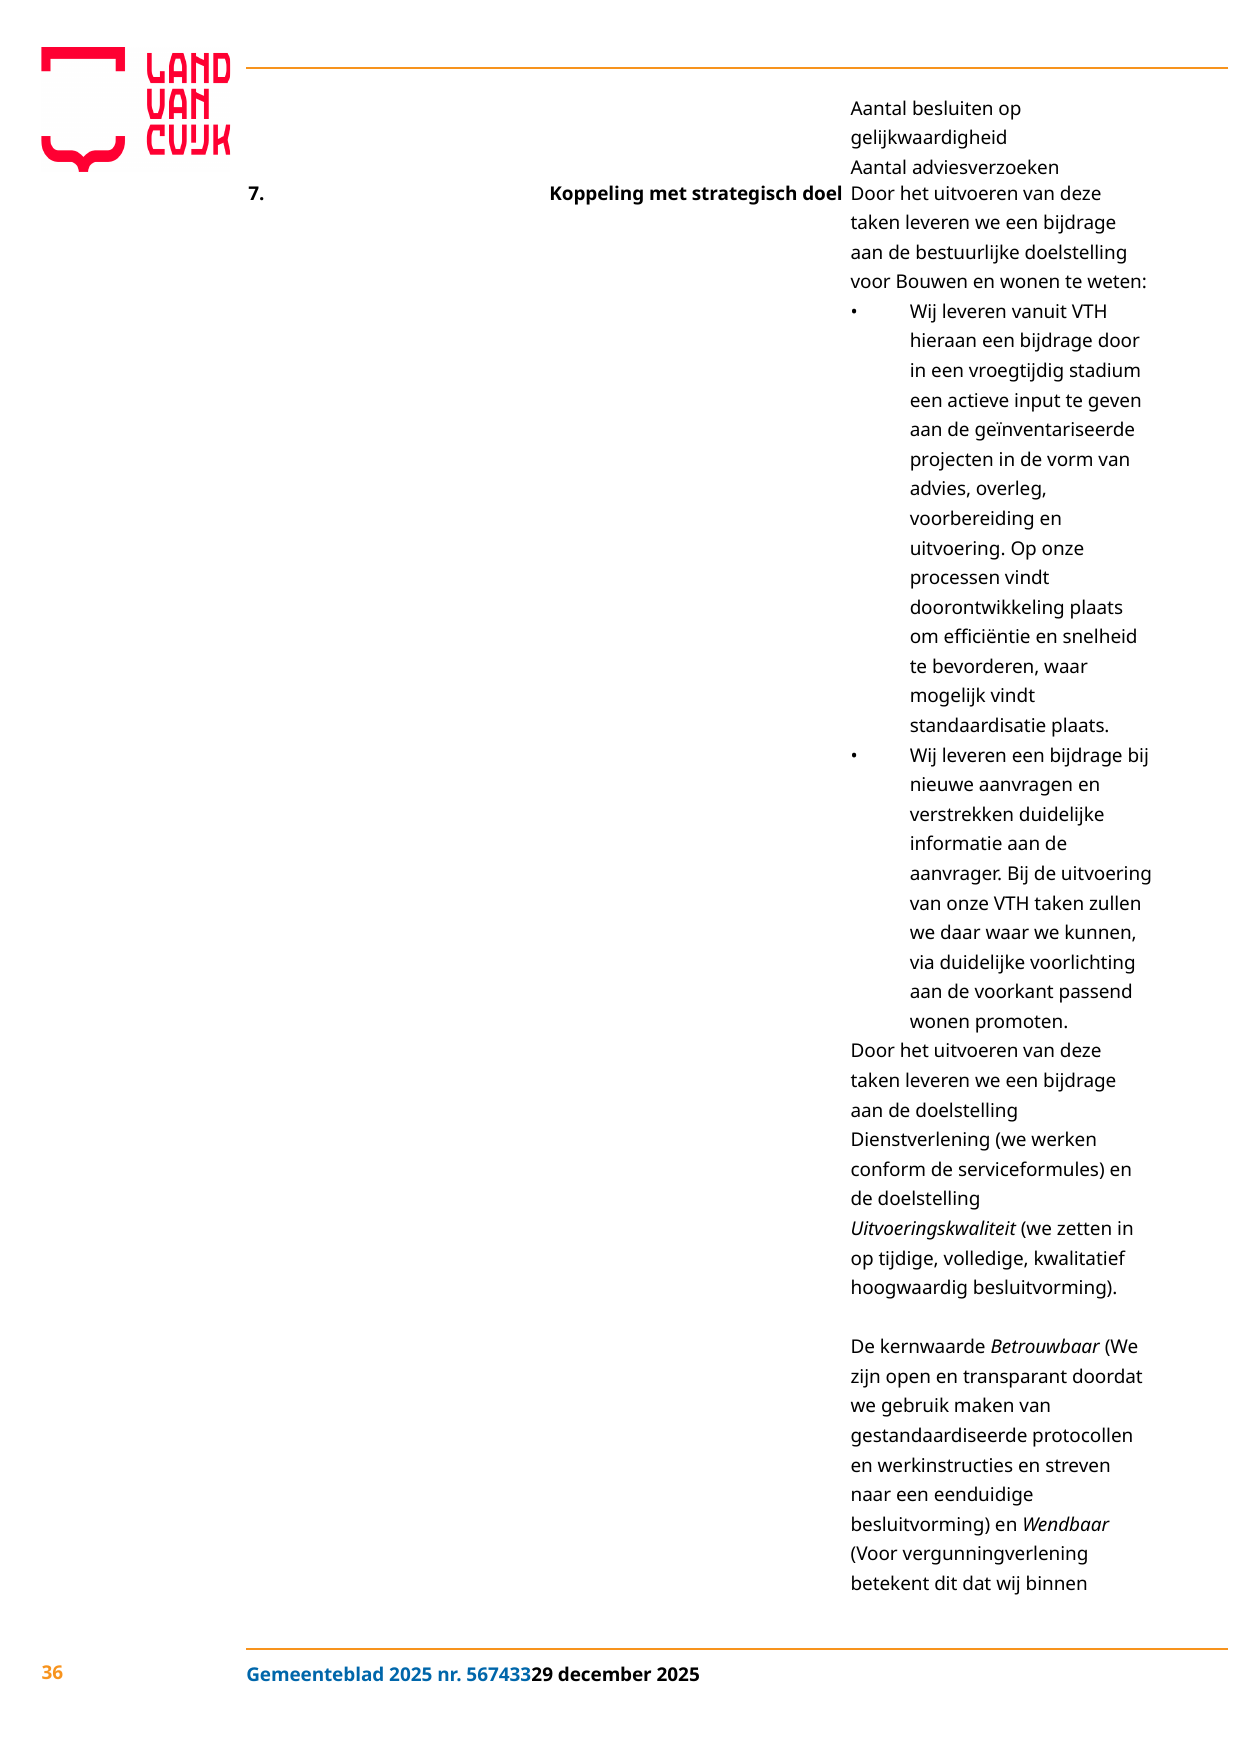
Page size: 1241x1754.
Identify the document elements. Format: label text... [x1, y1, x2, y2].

table_cell [248, 95, 549, 180]
table_cell Koppeling met strategisch doel [549, 180, 850, 1596]
table_cell [549, 95, 850, 180]
picture [41, 47, 231, 172]
table_cell 7. [248, 180, 549, 1596]
table_cell Door het uitvoeren van deze taken leveren we een bijdrage aan de bestuurlijke doelstelling voor Bouwen en wonen te weten: Wij leveren vanuit VTH hieraan een bijdrage door in een vroegtijdig stadium een actieve input te geven aan de geïnventariseerde projecten in de vorm van advies, overleg, voorbereiding en uitvoering. Op onze processen vindt doorontwikkeling plaats om efficiëntie en snelheid te bevorderen, waar mogelijk vindt standaardisatie plaats. Wij leveren een bijdrage bij nieuwe aanvragen en verstrekken duidelijke informatie aan de aanvrager. Bij de uitvoering van onze VTH taken zullen we daar waar we kunnen, via duidelijke voorlichting aan de voorkant passend wonen promoten. Door het uitvoeren van deze taken leveren we een bijdrage aan de doelstelling Dienstverlening (we werken conform de serviceformules) en de doelstelling Uitvoeringskwaliteit (we zetten in op tijdige, volledige, kwalitatief hoogwaardig besluitvorming). De kernwaarde Betrouwbaar (We zijn open en transparant doordat we gebruik maken van gestandaardiseerde protocollen en werkinstructies en streven naar een eenduidige besluitvorming) en Wendbaar (Voor vergunningverlening betekent dit dat wij binnen [850, 180, 1152, 1596]
table_cell Aantal besluiten op gelijkwaardigheid Aantal adviesverzoeken [850, 95, 1152, 180]
